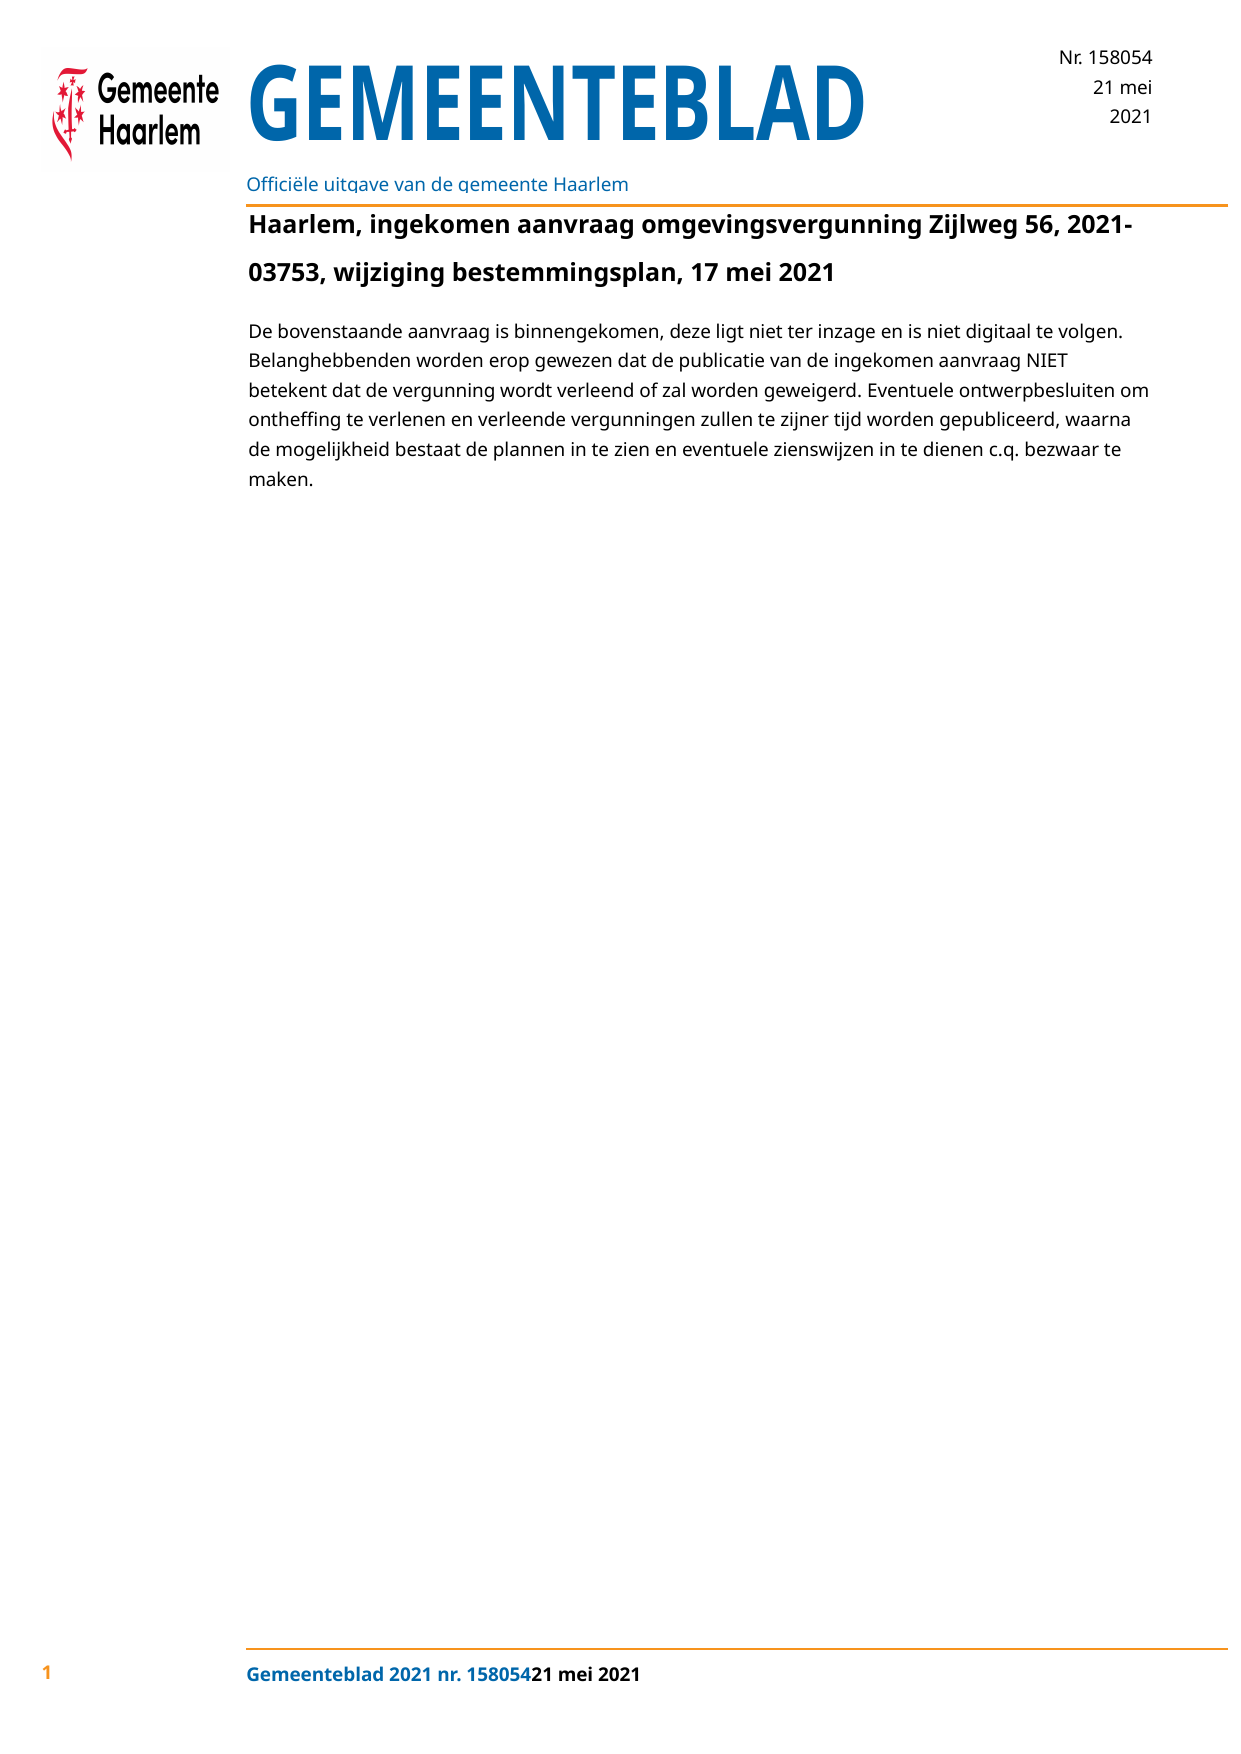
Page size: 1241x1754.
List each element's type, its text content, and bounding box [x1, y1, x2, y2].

text De bovenstaande aanvraag is binnengekomen, deze ligt niet ter inzage en is niet digitaal te volgen. Belanghebbenden worden erop gewezen dat de publicatie van de ingekomen aanvraag NIET betekent dat de vergunning wordt verleend of zal worden geweigerd. Eventuele ontwerpbesluiten om ontheffing te verlenen en verleende vergunningen zullen te zijner tijd worden gepubliceerd, waarna de mogelijkheid bestaat de plannen in te zien en eventuele zienswijzen in te dienen c.q. bezwaar te maken. [248, 318, 1152, 492]
picture [41, 47, 231, 172]
text Haarlem, ingekomen aanvraag omgevingsvergunning Zijlweg 56, 2021-03753, wijziging bestemmingsplan, 17 mei 2021 [248, 207, 1152, 288]
